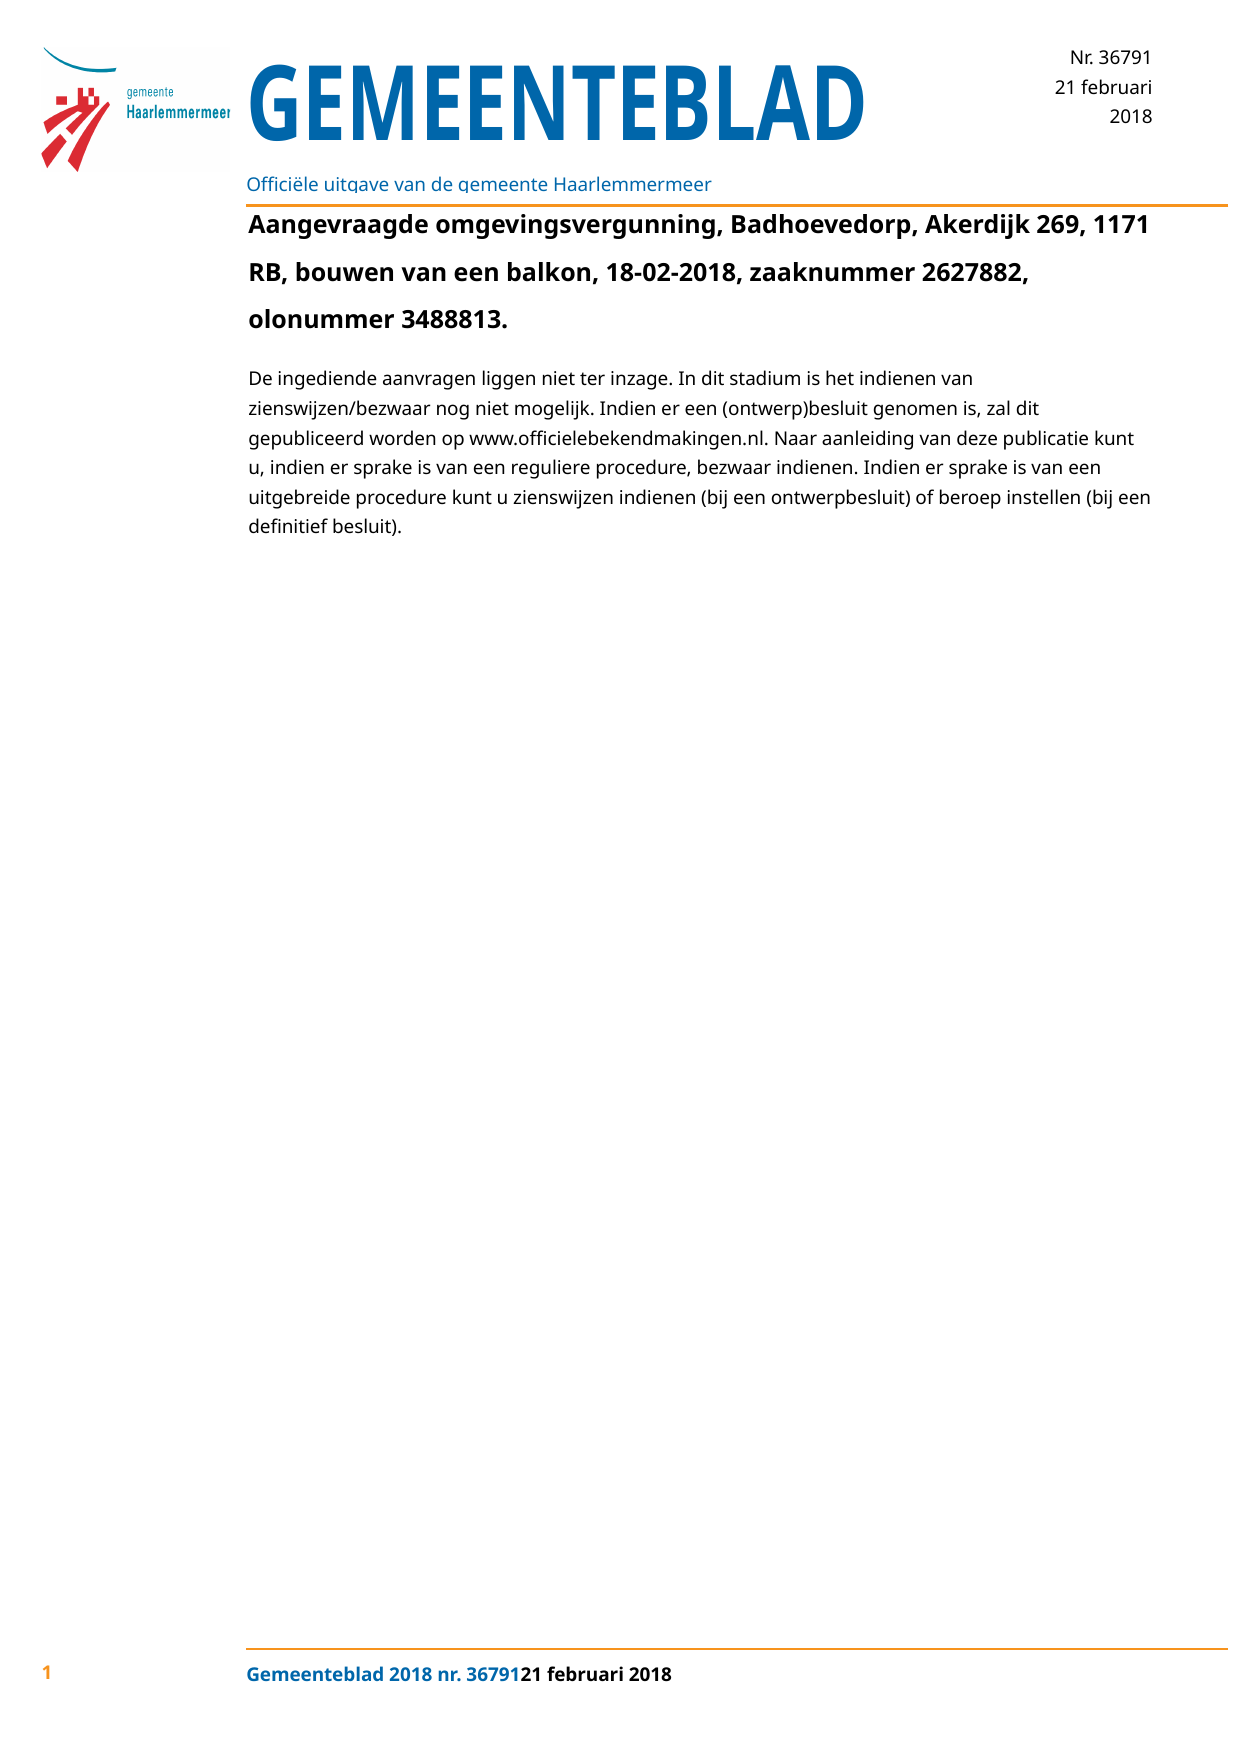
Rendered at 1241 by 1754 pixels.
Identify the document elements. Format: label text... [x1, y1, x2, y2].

text Aangevraagde omgevingsvergunning, Badhoevedorp, Akerdijk 269, 1171 RB, bouwen van een balkon, 18-02-2018, zaaknummer 2627882, olonummer 3488813. [248, 207, 1152, 336]
text De ingediende aanvragen liggen niet ter inzage. In dit stadium is het indienen van zienswijzen/bezwaar nog niet mogelijk. Indien er een (ontwerp)besluit genomen is, zal dit gepubliceerd worden op www.officielebekendmakingen.nl. Naar aanleiding van deze publicatie kunt u, indien er sprake is van een reguliere procedure, bezwaar indienen. Indien er sprake is van een uitgebreide procedure kunt u zienswijzen indienen (bij een ontwerpbesluit) of beroep instellen (bij een definitief besluit). [248, 366, 1152, 539]
picture [41, 47, 231, 172]
